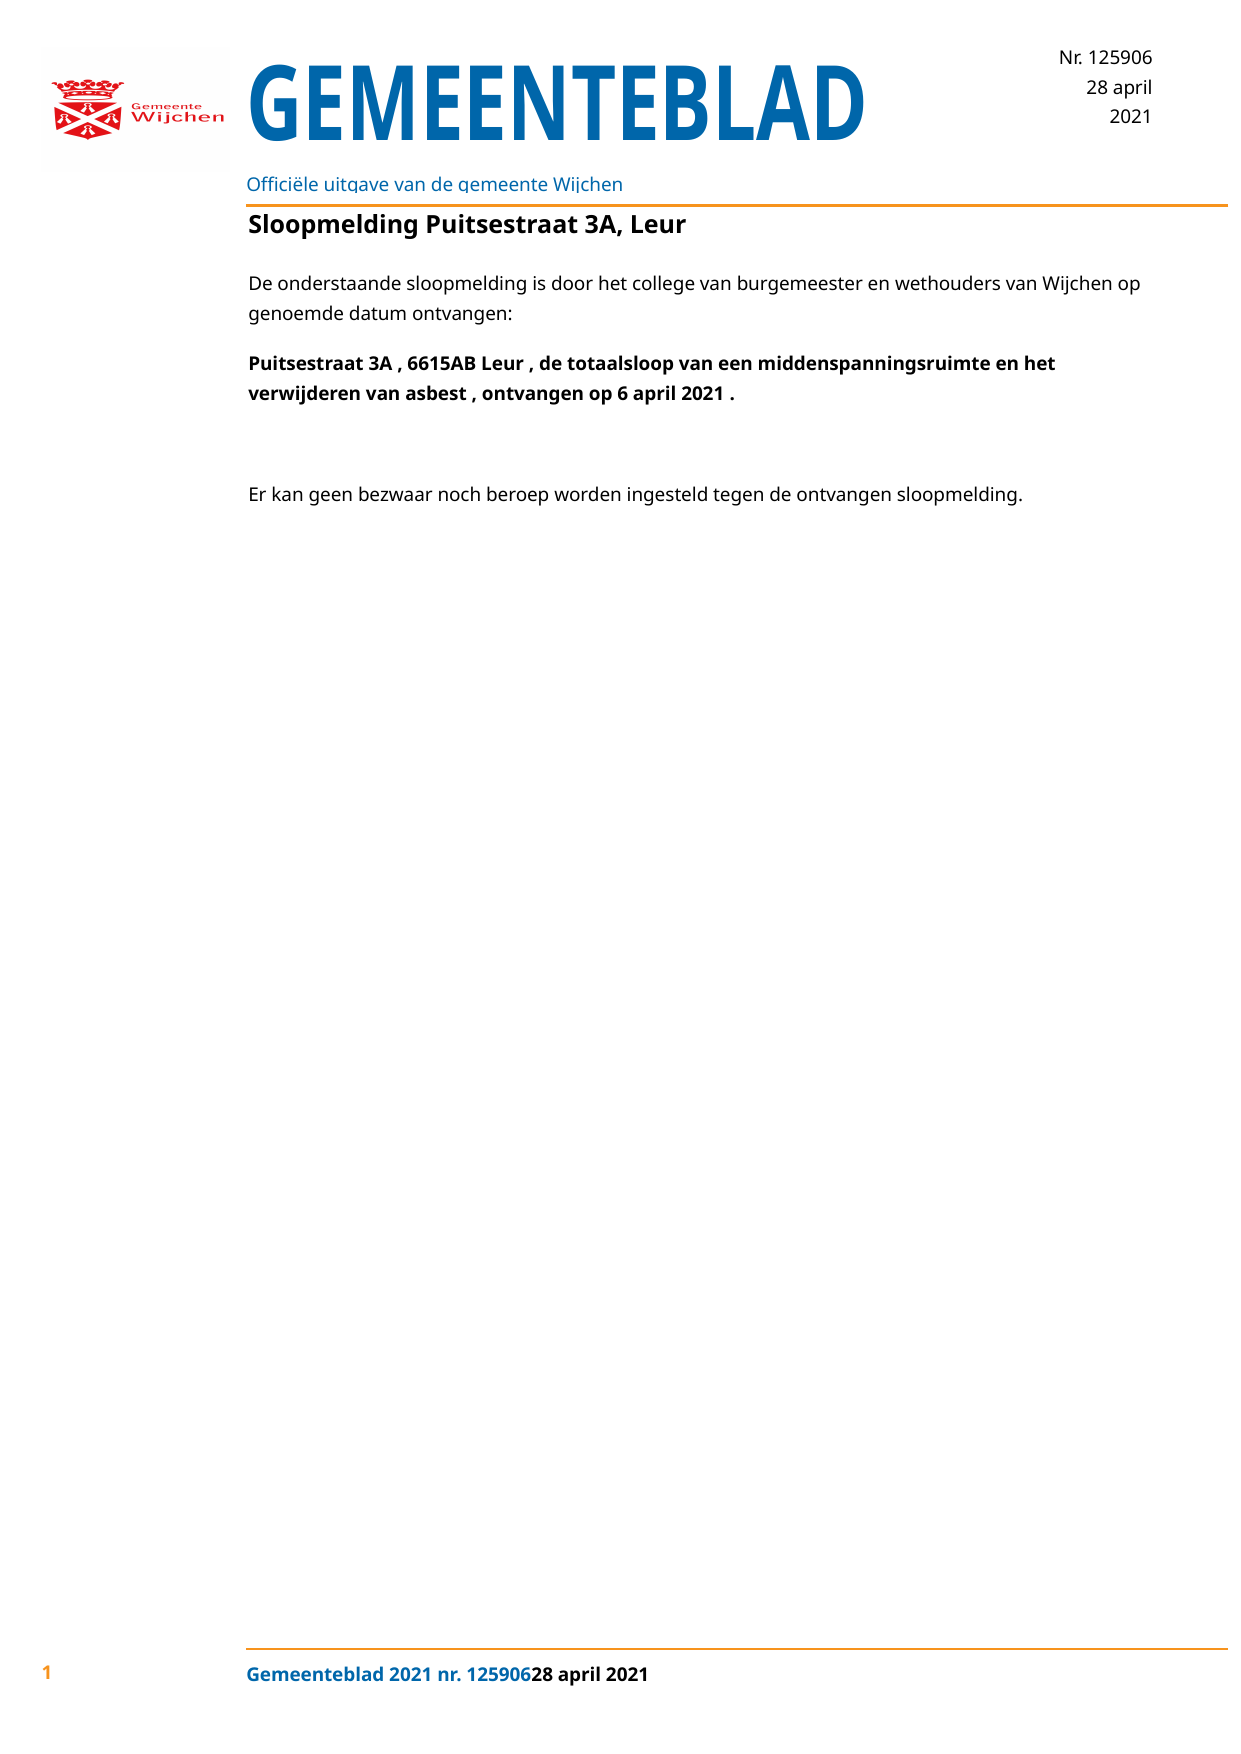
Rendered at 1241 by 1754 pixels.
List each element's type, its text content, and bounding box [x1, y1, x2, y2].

text Puitsestraat 3A , 6615AB Leur , de totaalsloop van een middenspanningsruimte en het verwijderen van asbest , ontvangen op 6 april 2021 . [248, 350, 1152, 406]
picture [41, 47, 231, 172]
text De onderstaande sloopmelding is door het college van burgemeester en wethouders van Wijchen op genoemde datum ontvangen: [248, 270, 1152, 326]
text Er kan geen bezwaar noch beroep worden ingesteld tegen de ontvangen sloopmelding. [248, 481, 1152, 506]
text Sloopmelding Puitsestraat 3A, Leur [248, 207, 1152, 241]
